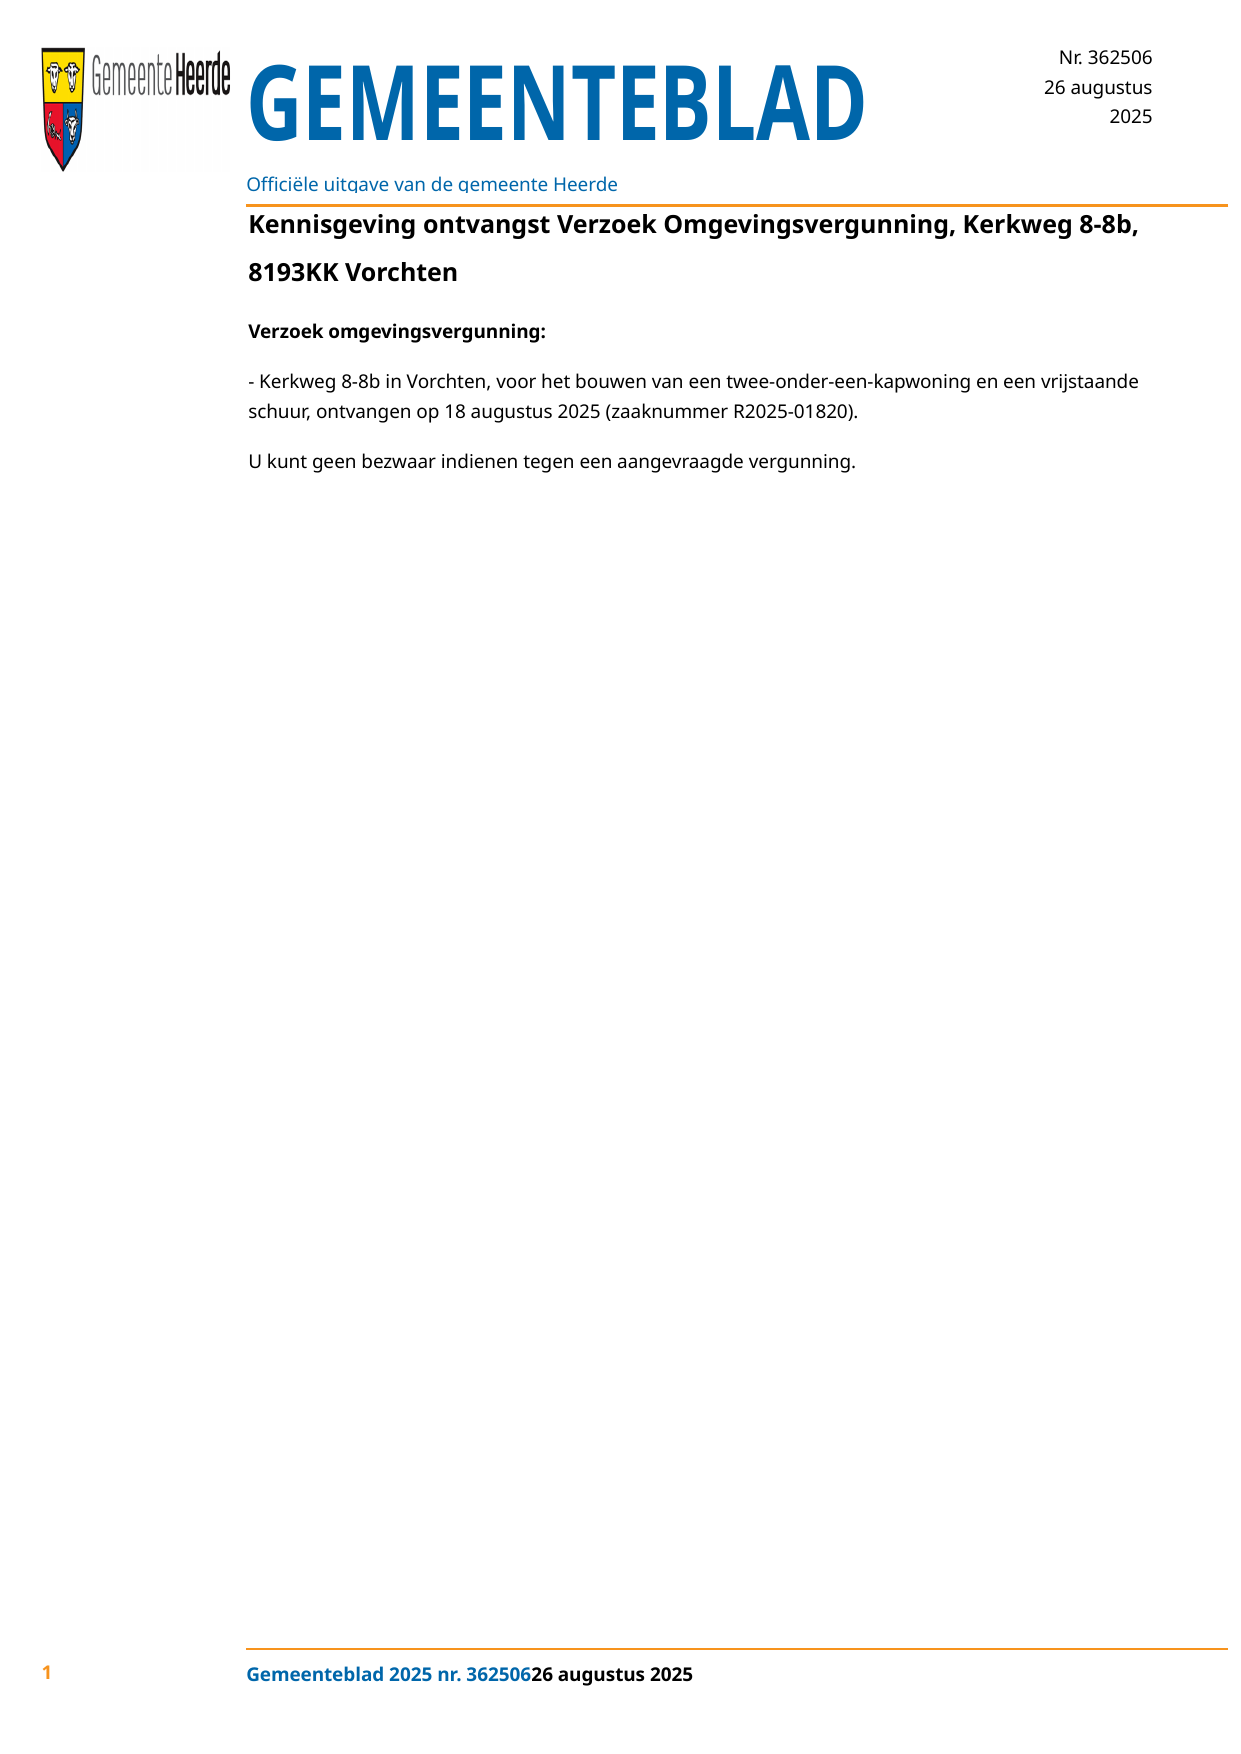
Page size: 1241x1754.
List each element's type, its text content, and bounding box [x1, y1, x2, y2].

text U kunt geen bezwaar indienen tegen een aangevraagde vergunning. [248, 448, 1152, 474]
text Kennisgeving ontvangst Verzoek Omgevingsvergunning, Kerkweg 8-8b, 8193KK Vorchten [248, 207, 1152, 288]
text Verzoek omgevingsvergunning: [248, 318, 1152, 344]
text - Kerkweg 8-8b in Vorchten, voor het bouwen van een twee-onder-een-kapwoning en een vrijstaande schuur, ontvangen op 18 augustus 2025 (zaaknummer R2025-01820). [248, 368, 1152, 424]
picture [41, 47, 231, 172]
